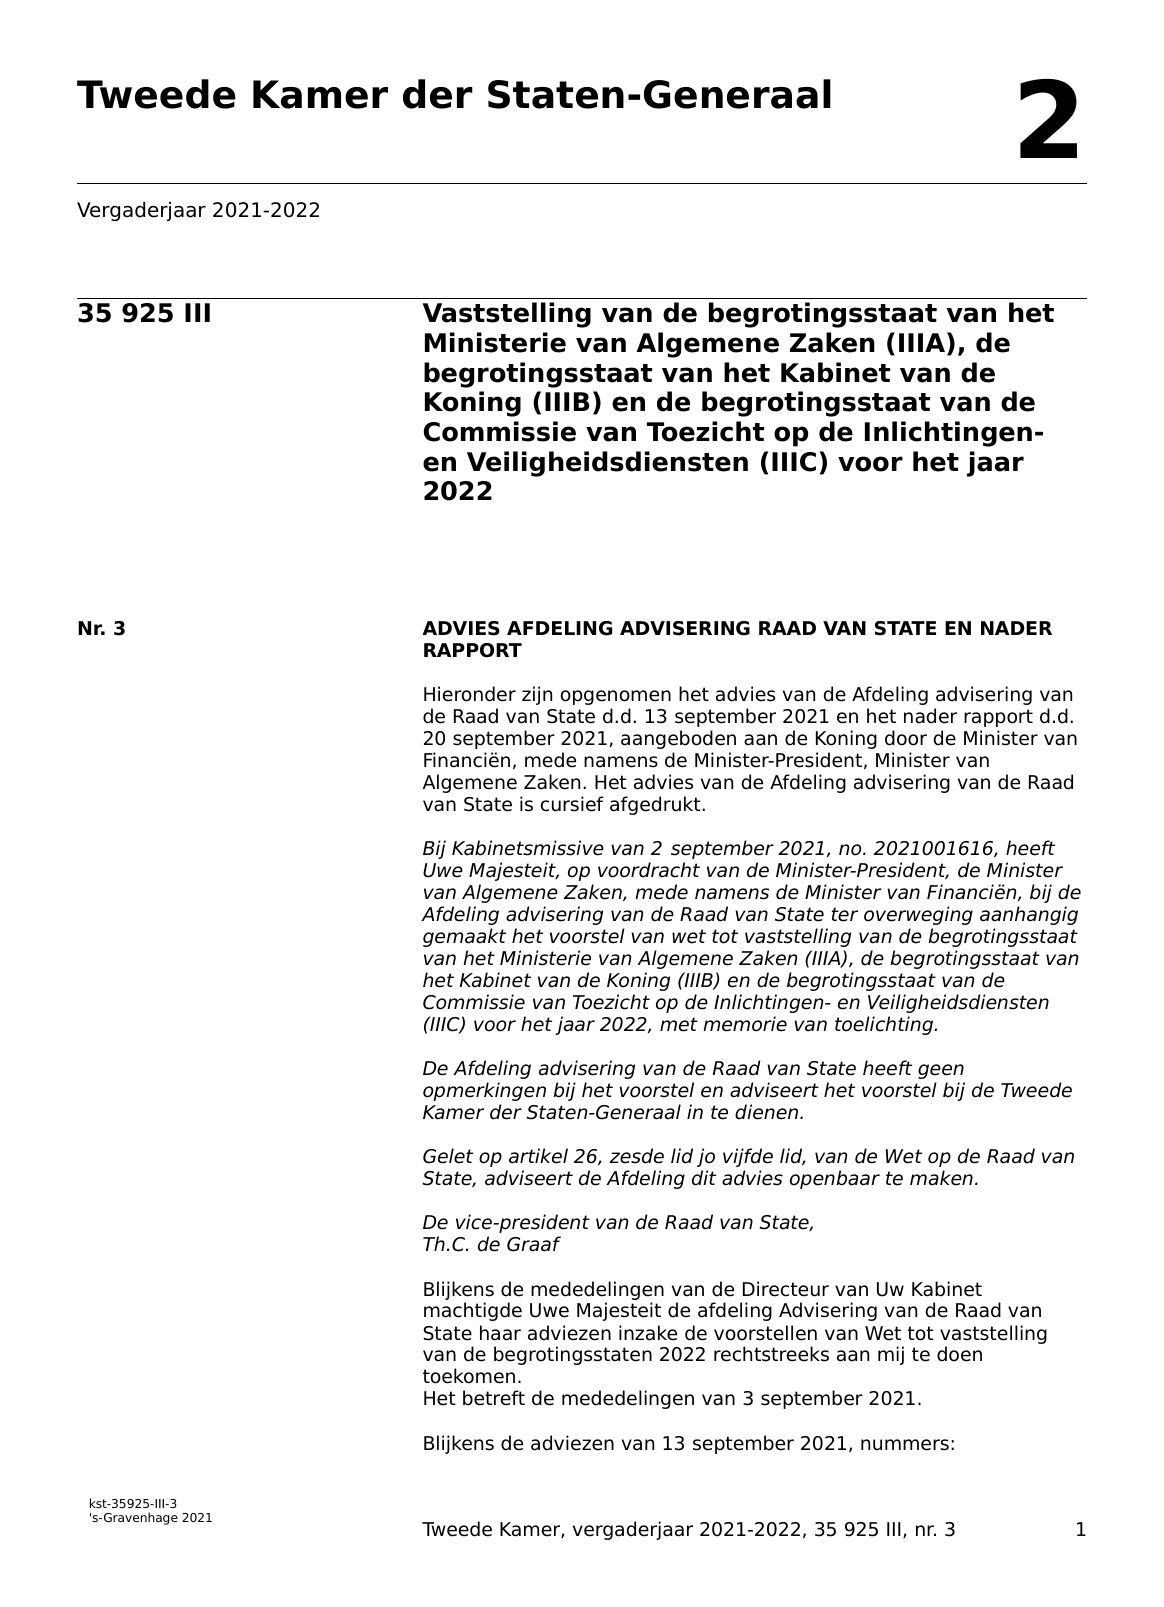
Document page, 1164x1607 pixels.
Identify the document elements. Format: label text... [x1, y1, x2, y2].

text Blijkens de mededelingen van de Directeur van Uw Kabinet machtigde Uwe Majesteit de afdeling Advisering van de Raad van State haar adviezen inzake de voorstellen van Wet tot vaststelling van de begrotingsstaten 2022 rechtstreeks aan mij te doen toekomen. [422, 1278, 1087, 1388]
table_header Tweede Kamer der Staten-Generaal [77, 59, 886, 183]
subtitle 35 925 III Vaststelling van de begrotingsstaat van het Ministerie van Algemene Zaken (IIIA), de begrotingsstaat van het Kabinet van de Koning (IIIB) en de begrotingsstaat van de Commissie van Toezicht op de Inlichtingen- en Veiligheidsdiensten (IIIC) voor het jaar 2022 [77, 299, 1087, 507]
text Th.C. de Graaf [422, 1234, 1087, 1256]
text Bij Kabinetsmissive van 2 september 2021, no. 2021001616, heeft Uwe Majesteit, op voordracht van de Minister-President, de Minister van Algemene Zaken, mede namens de Minister van Financiën, bij de Afdeling advisering van de Raad van State ter overweging aanhangig gemaakt het voorstel van wet tot vaststelling van de begrotingsstaat van het Ministerie van Algemene Zaken (IIIA), de begrotingsstaat van het Kabinet van de Koning (IIIB) en de begrotingsstaat van de Commissie van Toezicht op de Inlichtingen- en Veiligheidsdiensten (IIIC) voor het jaar 2022, met memorie van toelichting. [422, 838, 1087, 1036]
text De Afdeling advisering van de Raad van State heeft geen opmerkingen bij het voorstel en adviseert het voorstel bij de Tweede Kamer der Staten-Generaal in te dienen. [422, 1058, 1087, 1124]
text Het betreft de mededelingen van 3 september 2021. [422, 1388, 1087, 1410]
text Hieronder zijn opgenomen het advies van de Afdeling advisering van de Raad van State d.d. 13 september 2021 en het nader rapport d.d. 20 september 2021, aangeboden aan de Koning door de Minister van Financiën, mede namens de Minister-President, Minister van Algemene Zaken. Het advies van de Afdeling advisering van de Raad van State is cursief afgedrukt. [422, 684, 1087, 816]
text De vice-president van de Raad van State, [422, 1212, 1087, 1234]
table_header 2 [886, 59, 1087, 183]
table_cell Vergaderjaar 2021-2022 [77, 184, 1087, 298]
text Gelet op artikel 26, zesde lid jo vijfde lid, van de Wet op de Raad van State, adviseert de Afdeling dit advies openbaar te maken. [422, 1146, 1087, 1190]
text 's-Gravenhage 2021 [88, 1511, 323, 1525]
subtitle Nr. 3 ADVIES AFDELING ADVISERING RAAD VAN STATE EN NADER RAPPORT [77, 618, 1087, 662]
text Blijkens de adviezen van 13 september 2021, nummers: [422, 1432, 1087, 1454]
text kst-35925-III-3 [88, 1497, 323, 1511]
